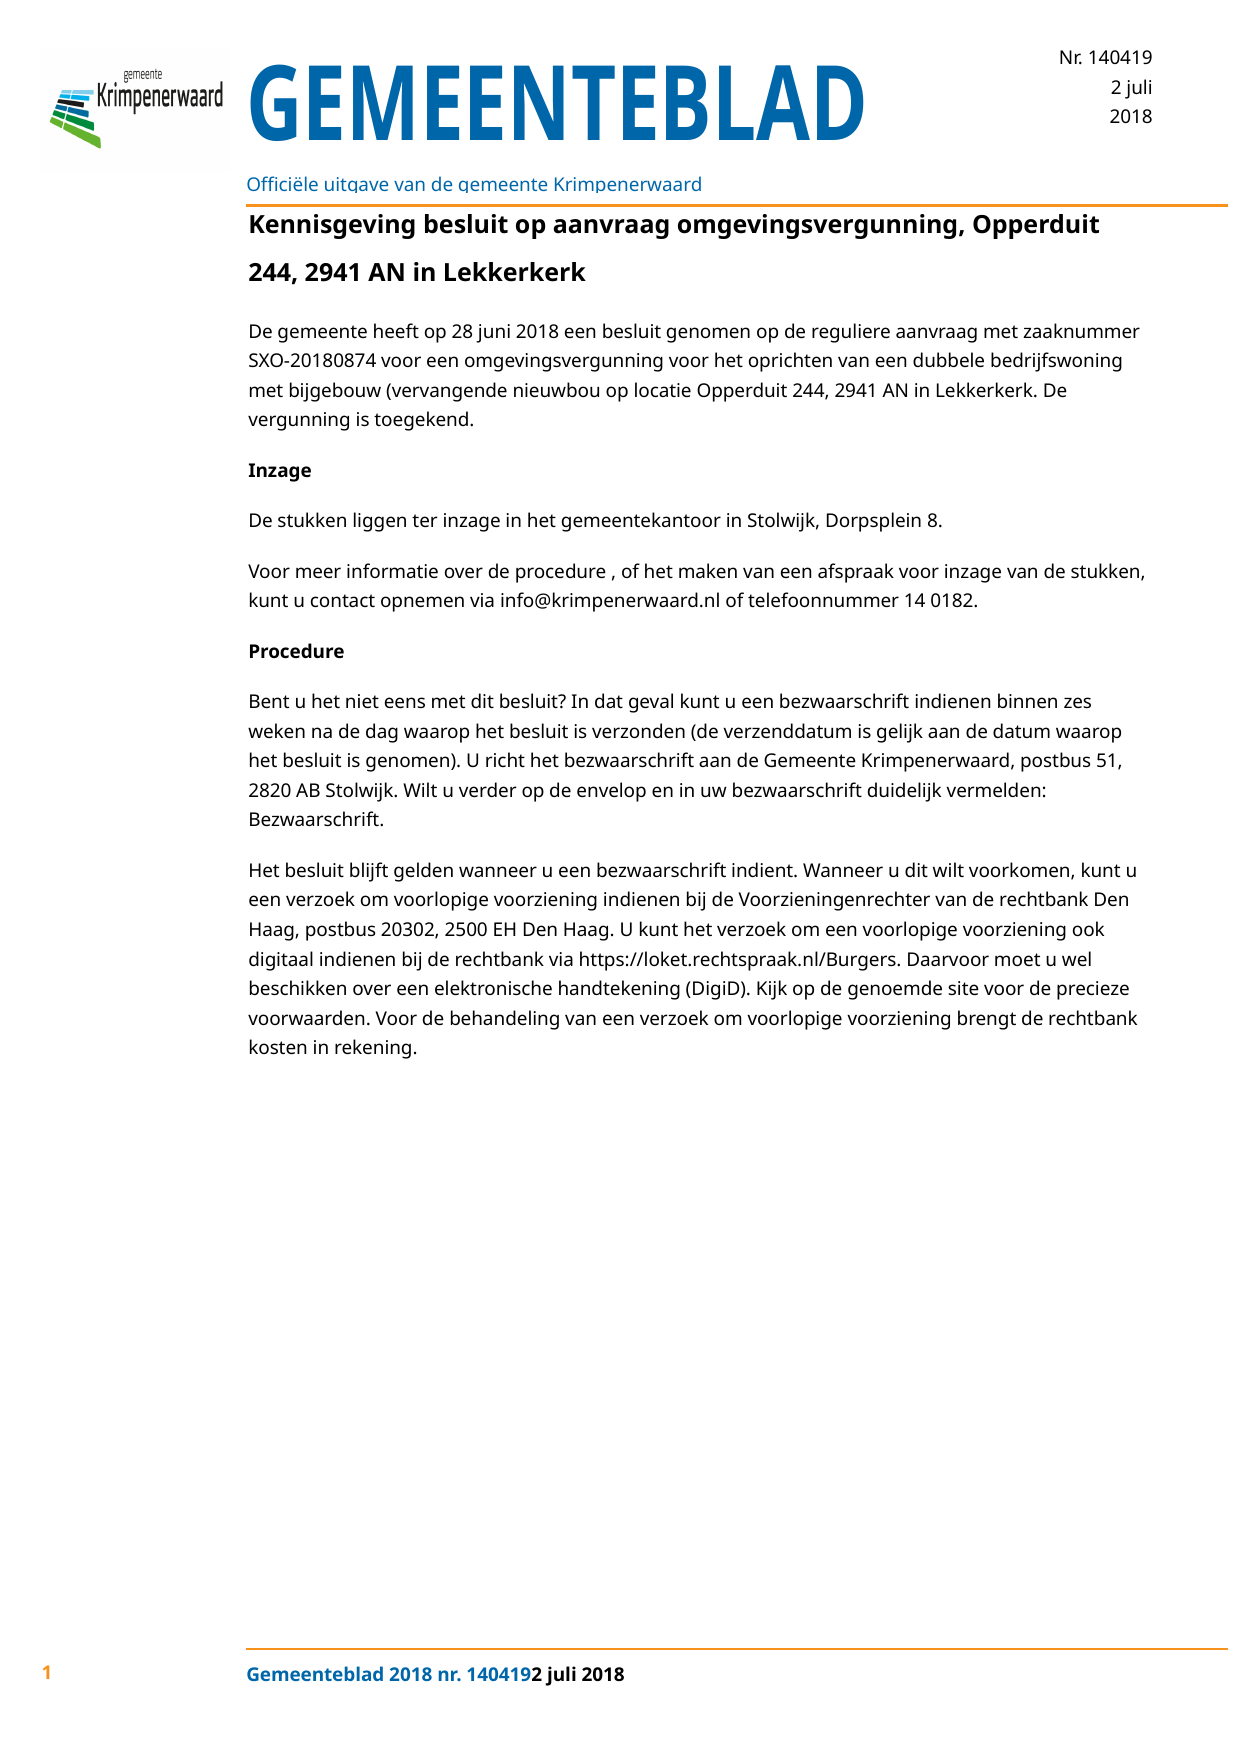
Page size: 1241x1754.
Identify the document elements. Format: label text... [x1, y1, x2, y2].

picture [41, 47, 231, 172]
text De gemeente heeft op 28 juni 2018 een besluit genomen op de reguliere aanvraag met zaaknummer SXO-20180874 voor een omgevingsvergunning voor het oprichten van een dubbele bedrijfswoning met bijgebouw (vervangende nieuwbou op locatie Opperduit 244, 2941 AN in Lekkerkerk. De vergunning is toegekend. [248, 318, 1152, 432]
text Het besluit blijft gelden wanneer u een bezwaarschrift indient. Wanneer u dit wilt voorkomen, kunt u een verzoek om voorlopige voorziening indienen bij de Voorzieningenrechter van de rechtbank Den Haag, postbus 20302, 2500 EH Den Haag. U kunt het verzoek om een voorlopige voorziening ook digitaal indienen bij de rechtbank via https://loket.rechtspraak.nl/Burgers. Daarvoor moet u wel beschikken over een elektronische handtekening (DigiD). Kijk op de genoemde site voor de precieze voorwaarden. Voor de behandeling van een verzoek om voorlopige voorziening brengt de rechtbank kosten in rekening. [248, 857, 1152, 1060]
text Bent u het niet eens met dit besluit? In dat geval kunt u een bezwaarschrift indienen binnen zes weken na de dag waarop het besluit is verzonden (de verzenddatum is gelijk aan de datum waarop het besluit is genomen). U richt het bezwaarschrift aan de Gemeente Krimpenerwaard, postbus 51, 2820 AB Stolwijk. Wilt u verder op de envelop en in uw bezwaarschrift duidelijk vermelden: Bezwaarschrift. [248, 688, 1152, 832]
text De stukken liggen ter inzage in het gemeentekantoor in Stolwijk, Dorpsplein 8. [248, 507, 1152, 533]
text Voor meer informatie over de procedure , of het maken van een afspraak voor inzage van de stukken, kunt u contact opnemen via info@krimpenerwaard.nl of telefoonnummer 14 0182. [248, 558, 1152, 613]
text Kennisgeving besluit op aanvraag omgevingsvergunning, Opperduit 244, 2941 AN in Lekkerkerk [248, 207, 1152, 288]
text Inzage [248, 457, 1152, 483]
text Procedure [248, 638, 1152, 664]
